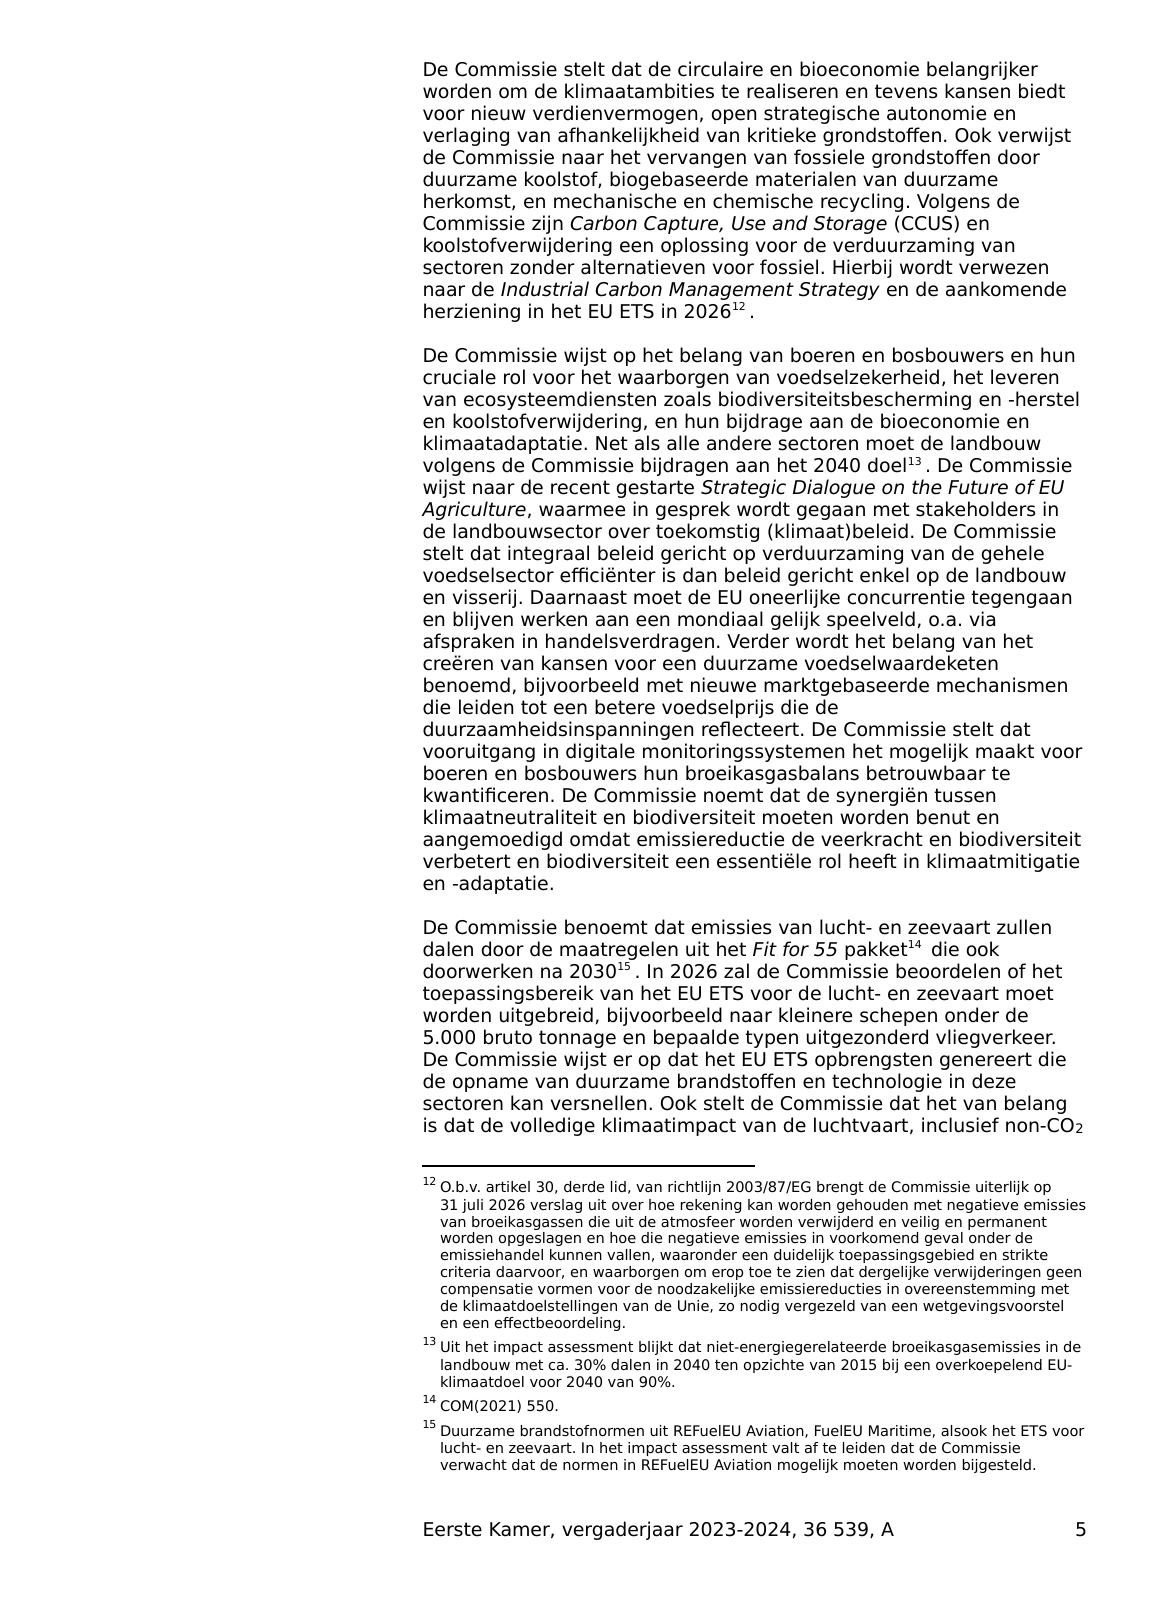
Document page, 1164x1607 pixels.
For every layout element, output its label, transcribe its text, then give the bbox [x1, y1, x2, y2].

text COM(2021) 550. [422, 1393, 1087, 1416]
text O.b.v. artikel 30, derde lid, van richtlijn 2003/87/EG brengt de Commissie uiterlijk op 31 juli 2026 verslag uit over hoe rekening kan worden gehouden met negatieve emissies van broeikasgassen die uit de atmosfeer worden verwijderd en veilig en permanent worden opgeslagen en hoe die negatieve emissies in voorkomend geval onder de emissiehandel kunnen vallen, waaronder een duidelijk toepassingsgebied en strikte criteria daarvoor, en waarborgen om erop toe te zien dat dergelijke verwijderingen geen compensatie vormen voor de noodzakelijke emissiereducties in overeenstemming met de klimaatdoelstellingen van de Unie, zo nodig vergezeld van een wetgevingsvoorstel en een effectbeoordeling. [422, 1175, 1087, 1332]
text Duurzame brandstofnormen uit REFuelEU Aviation, FuelEU Maritime, alsook het ETS voor lucht- en zeevaart. In het impact assessment valt af te leiden dat de Commissie verwacht dat de normen in REFuelEU Aviation mogelijk moeten worden bijgesteld. [422, 1418, 1087, 1474]
text De Commissie benoemt dat emissies van lucht- en zeevaart zullen dalen door de maatregelen uit het Fit for 55 pakket die ook doorwerken na 2030. In 2026 zal de Commissie beoordelen of het toepassingsbereik van het EU ETS voor de lucht- en zeevaart moet worden uitgebreid, bijvoorbeeld naar kleinere schepen onder de 5.000 bruto tonnage en bepaalde typen uitgezonderd vliegverkeer. De Commissie wijst er op dat het EU ETS opbrengsten genereert die de opname van duurzame brandstoffen en technologie in deze sectoren kan versnellen. Ook stelt de Commissie dat het van belang is dat de volledige klimaatimpact van de luchtvaart, inclusief non-CO2 [422, 917, 1087, 1136]
text Uit het impact assessment blijkt dat niet-energiegerelateerde broeikasgasemissies in de landbouw met ca. 30% dalen in 2040 ten opzichte van 2015 bij een overkoepelend EU-klimaatdoel voor 2040 van 90%. [422, 1335, 1087, 1391]
text De Commissie stelt dat de circulaire en bioeconomie belangrijker worden om de klimaatambities te realiseren en tevens kansen biedt voor nieuw verdienvermogen, open strategische autonomie en verlaging van afhankelijkheid van kritieke grondstoffen. Ook verwijst de Commissie naar het vervangen van fossiele grondstoffen door duurzame koolstof, biogebaseerde materialen van duurzame herkomst, en mechanische en chemische recycling. Volgens de Commissie zijn Carbon Capture, Use and Storage (CCUS) en koolstofverwijdering een oplossing voor de verduurzaming van sectoren zonder alternatieven voor fossiel. Hierbij wordt verwezen naar de Industrial Carbon Management Strategy en de aankomende herziening in het EU ETS in 2026. [422, 59, 1087, 323]
text De Commissie wijst op het belang van boeren en bosbouwers en hun cruciale rol voor het waarborgen van voedselzekerheid, het leveren van ecosysteemdiensten zoals biodiversiteitsbescherming en -herstel en koolstofverwijdering, en hun bijdrage aan de bioeconomie en klimaatadaptatie. Net als alle andere sectoren moet de landbouw volgens de Commissie bijdragen aan het 2040 doel. De Commissie wijst naar de recent gestarte Strategic Dialogue on the Future of EU Agriculture, waarmee in gesprek wordt gegaan met stakeholders in de landbouwsector over toekomstig (klimaat)beleid. De Commissie stelt dat integraal beleid gericht op verduurzaming van de gehele voedselsector efficiënter is dan beleid gericht enkel op de landbouw en visserij. Daarnaast moet de EU oneerlijke concurrentie tegengaan en blijven werken aan een mondiaal gelijk speelveld, o.a. via afspraken in handelsverdragen. Verder wordt het belang van het creëren van kansen voor een duurzame voedselwaardeketen benoemd, bijvoorbeeld met nieuwe marktgebaseerde mechanismen die leiden tot een betere voedselprijs die de duurzaamheidsinspanningen reflecteert. De Commissie stelt dat vooruitgang in digitale monitoringssystemen het mogelijk maakt voor boeren en bosbouwers hun broeikasgasbalans betrouwbaar te kwantificeren. De Commissie noemt dat de synergiën tussen klimaatneutraliteit en biodiversiteit moeten worden benut en aangemoedigd omdat emissiereductie de veerkracht en biodiversiteit verbetert en biodiversiteit een essentiële rol heeft in klimaatmitigatie en -adaptatie. [422, 345, 1087, 894]
